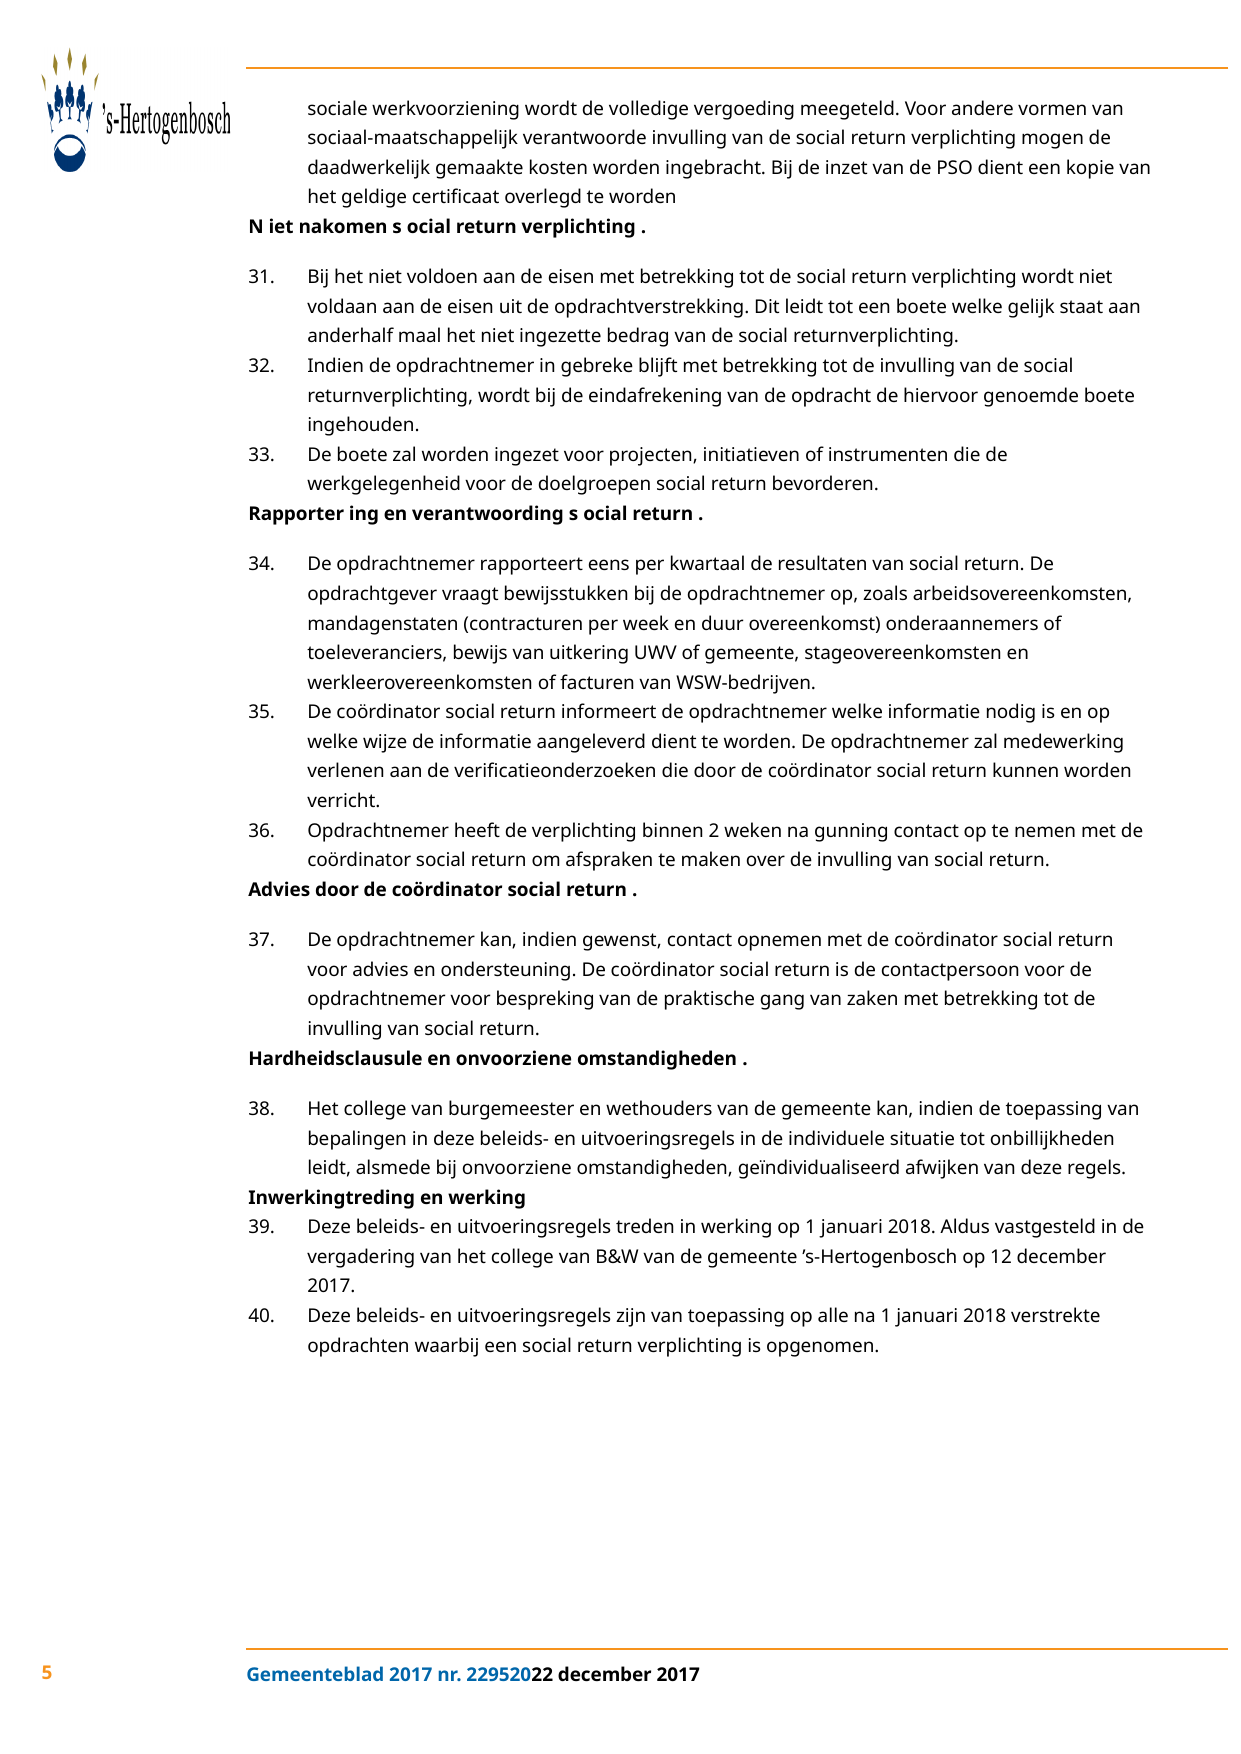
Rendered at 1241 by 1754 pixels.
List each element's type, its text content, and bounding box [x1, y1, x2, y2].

list Indien de opdrachtnemer in gebreke blijft met betrekking tot de invulling van de social returnverplichting, wordt bij de eindafrekening van de opdracht de hiervoor genoemde boete ingehouden. [248, 352, 1152, 437]
list sociale werkvoorziening wordt de volledige vergoeding meegeteld. Voor andere vormen van sociaal-maatschappelijk verantwoorde invulling van de social return verplichting mogen de daadwerkelijk gemaakte kosten worden ingebracht. Bij de inzet van de PSO dient een kopie van het geldige certificaat overlegd te worden [248, 95, 1152, 209]
list Deze beleids- en uitvoeringsregels treden in werking op 1 januari 2018. Aldus vastgesteld in de vergadering van het college van B&W van de gemeente ’s-Hertogenbosch op 12 december 2017. [248, 1213, 1152, 1298]
list Het college van burgemeester en wethouders van de gemeente kan, indien de toepassing van bepalingen in deze beleids- en uitvoeringsregels in de individuele situatie tot onbillijkheden leidt, alsmede bij onvoorziene omstandigheden, geïndividualiseerd afwijken van deze regels. [248, 1095, 1152, 1180]
list Opdrachtnemer heeft de verplichting binnen 2 weken na gunning contact op te nemen met de coördinator social return om afspraken te maken over de invulling van social return. [248, 817, 1152, 872]
picture [41, 47, 231, 172]
text N iet nakomen s ocial return verplichting . [248, 213, 1152, 239]
list De boete zal worden ingezet voor projecten, initiatieven of instrumenten die de werkgelegenheid voor de doelgroepen social return bevorderen. [248, 441, 1152, 496]
list De opdrachtnemer rapporteert eens per kwartaal de resultaten van social return. De opdrachtgever vraagt bewijsstukken bij de opdrachtnemer op, zoals arbeidsovereenkomsten, mandagenstaten (contracturen per week en duur overeenkomst) onderaannemers of toeleveranciers, bewijs van uitkering UWV of gemeente, stageovereenkomsten en werkleerovereenkomsten of facturen van WSW-bedrijven. [248, 551, 1152, 695]
text Inwerkingtreding en werking [248, 1184, 1152, 1210]
text Advies door de coördinator social return . [248, 876, 1152, 902]
text Rapporter ing en verantwoording s ocial return . [248, 500, 1152, 526]
list Bij het niet voldoen aan de eisen met betrekking tot de social return verplichting wordt niet voldaan aan de eisen uit de opdrachtverstrekking. Dit leidt tot een boete welke gelijk staat aan anderhalf maal het niet ingezette bedrag van de social returnverplichting. [248, 263, 1152, 348]
list Deze beleids- en uitvoeringsregels zijn van toepassing op alle na 1 januari 2018 verstrekte opdrachten waarbij een social return verplichting is opgenomen. [248, 1302, 1152, 1358]
text Hardheidsclausule en onvoorziene omstandigheden . [248, 1045, 1152, 1071]
list De coördinator social return informeert de opdrachtnemer welke informatie nodig is en op welke wijze de informatie aangeleverd dient te worden. De opdrachtnemer zal medewerking verlenen aan de verificatieonderzoeken die door de coördinator social return kunnen worden verricht. [248, 698, 1152, 813]
list De opdrachtnemer kan, indien gewenst, contact opnemen met de coördinator social return voor advies en ondersteuning. De coördinator social return is de contactpersoon voor de opdrachtnemer voor bespreking van de praktische gang van zaken met betrekking tot de invulling van social return. [248, 926, 1152, 1041]
